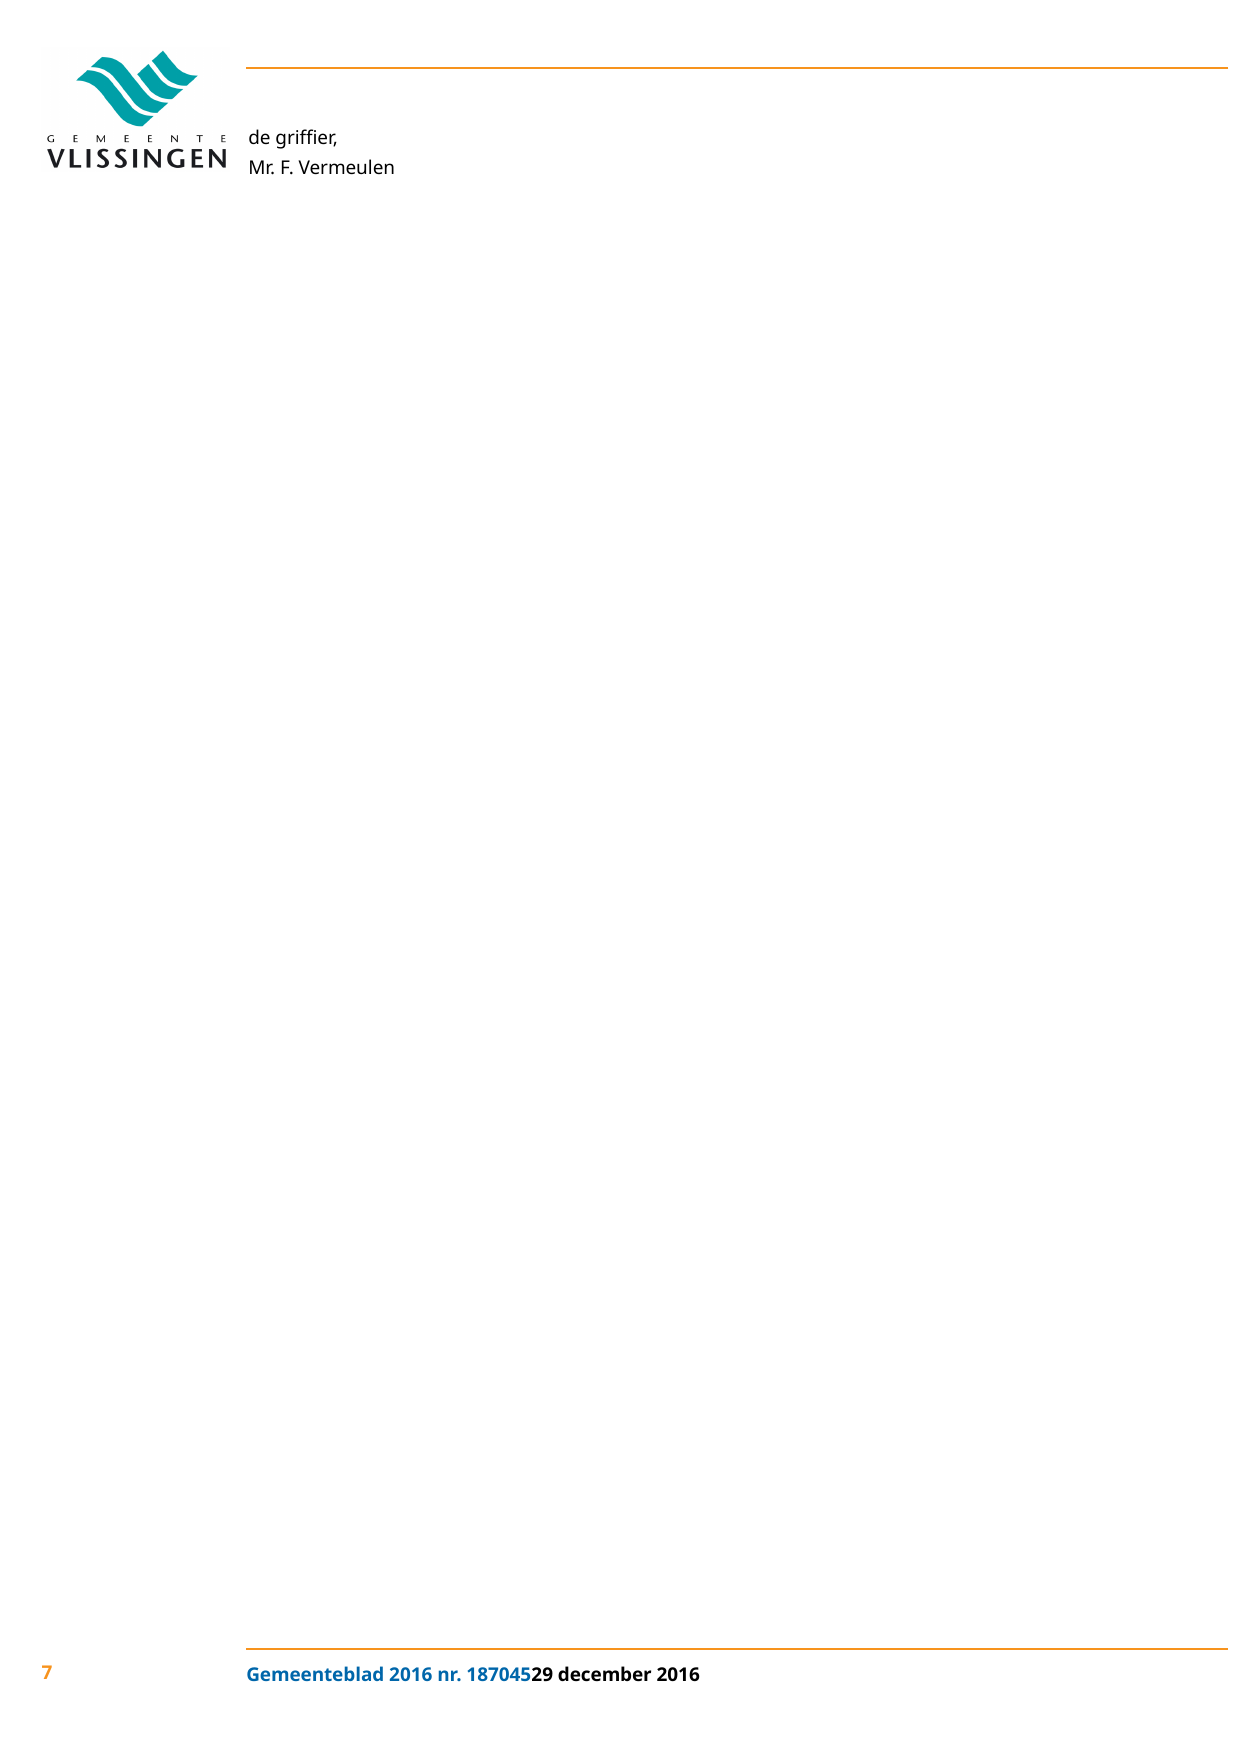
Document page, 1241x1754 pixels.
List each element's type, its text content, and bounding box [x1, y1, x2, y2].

text de griffier, [248, 124, 1152, 150]
picture [41, 47, 231, 172]
text Mr. F. Vermeulen [248, 154, 1152, 180]
